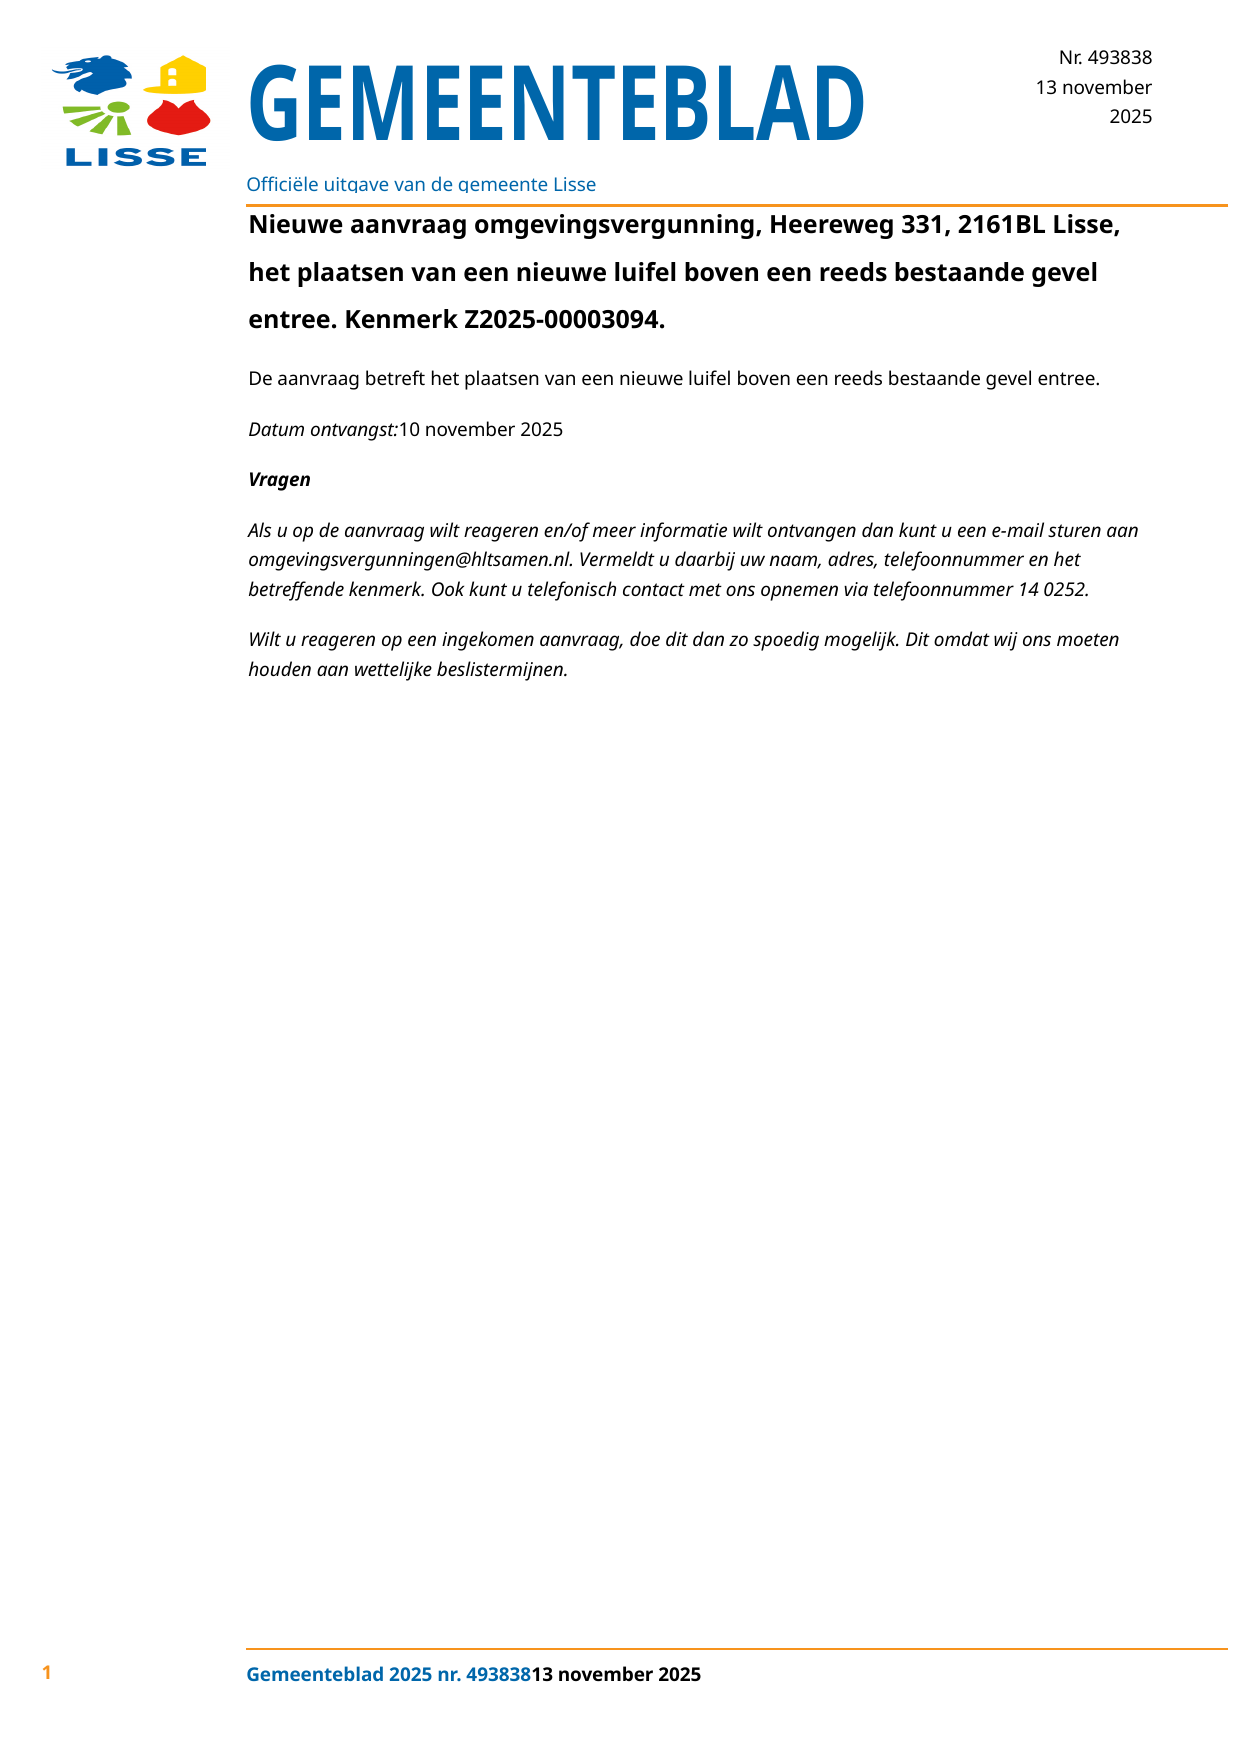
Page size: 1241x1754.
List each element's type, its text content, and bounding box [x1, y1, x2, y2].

text Vragen [248, 466, 1152, 492]
text De aanvraag betreft het plaatsen van een nieuwe luifel boven een reeds bestaande gevel entree. [248, 366, 1152, 391]
text Wilt u reageren op een ingekomen aanvraag, doe dit dan zo spoedig mogelijk. Dit omdat wij ons moeten houden aan wettelijke beslistermijnen. [248, 626, 1152, 682]
picture [41, 47, 231, 172]
text Nieuwe aanvraag omgevingsvergunning, Heereweg 331, 2161BL Lisse, het plaatsen van een nieuwe luifel boven een reeds bestaande gevel entree. Kenmerk Z2025-00003094. [248, 207, 1152, 336]
text Als u op de aanvraag wilt reageren en/of meer informatie wilt ontvangen dan kunt u een e-mail sturen aan omgevingsvergunningen@hltsamen.nl. Vermeldt u daarbij uw naam, adres, telefoonnummer en het betreffende kenmerk. Ook kunt u telefonisch contact met ons opnemen via telefoonnummer 14 0252. [248, 517, 1152, 602]
text Datum ontvangst:10 november 2025 [248, 416, 1152, 442]
